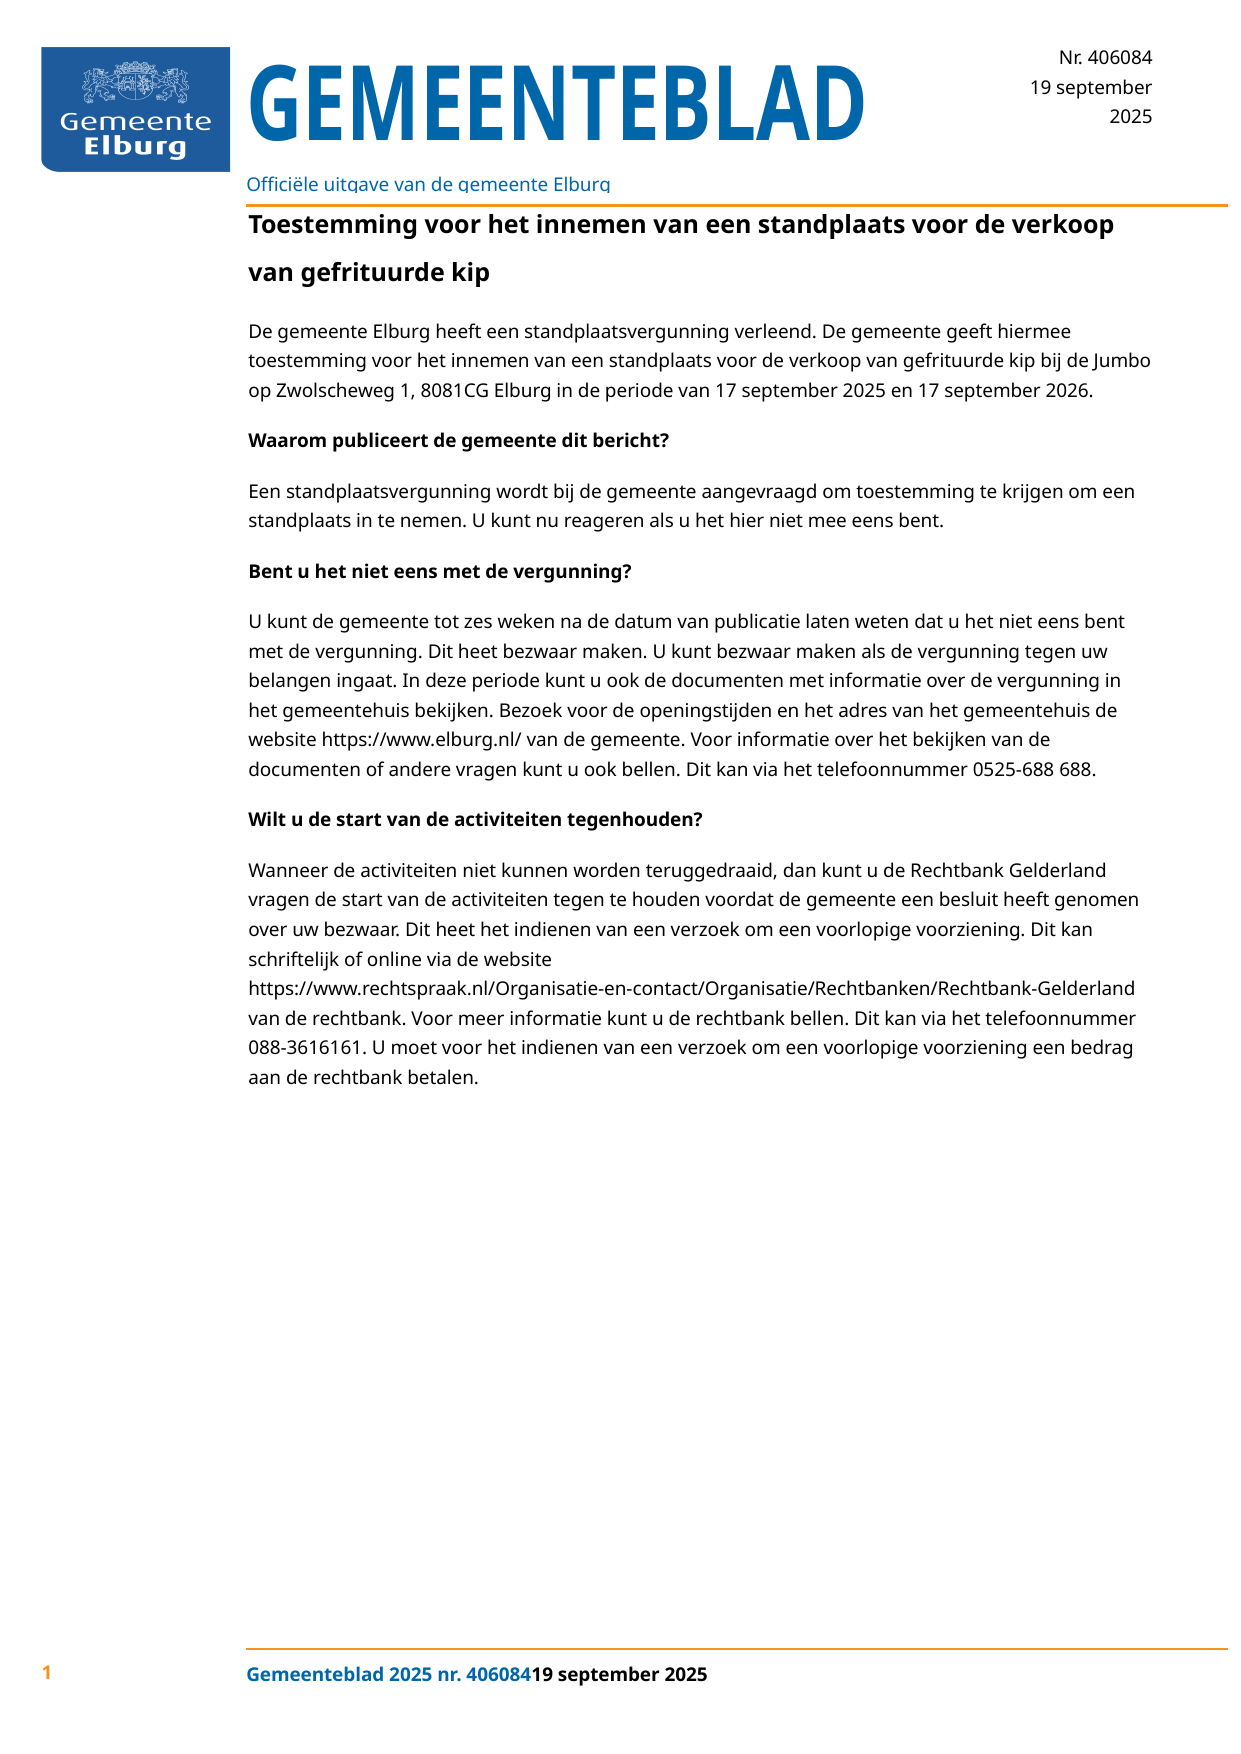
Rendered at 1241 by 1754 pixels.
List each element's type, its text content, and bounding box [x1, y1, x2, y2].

text Wilt u de start van de activiteiten tegenhouden? [248, 807, 1152, 832]
text Toestemming voor het innemen van een standplaats voor de verkoop van gefrituurde kip [248, 207, 1152, 288]
picture [41, 47, 231, 172]
text Een standplaatsvergunning wordt bij de gemeente aangevraagd om toestemming te krijgen om een standplaats in te nemen. U kunt nu reageren als u het hier niet mee eens bent. [248, 478, 1152, 533]
text Bent u het niet eens met de vergunning? [248, 558, 1152, 584]
text De gemeente Elburg heeft een standplaatsvergunning verleend. De gemeente geeft hiermee toestemming voor het innemen van een standplaats voor de verkoop van gefrituurde kip bij de Jumbo op Zwolscheweg 1, 8081CG Elburg in de periode van 17 september 2025 en 17 september 2026. [248, 318, 1152, 403]
text U kunt de gemeente tot zes weken na de datum van publicatie laten weten dat u het niet eens bent met de vergunning. Dit heet bezwaar maken. U kunt bezwaar maken als de vergunning tegen uw belangen ingaat. In deze periode kunt u ook de documenten met informatie over de vergunning in het gemeentehuis bekijken. Bezoek voor de openingstijden en het adres van het gemeentehuis de website https://www.elburg.nl/ van de gemeente. Voor informatie over het bekijken van de documenten of andere vragen kunt u ook bellen. Dit kan via het telefoonnummer 0525-688 688. [248, 608, 1152, 782]
text Wanneer de activiteiten niet kunnen worden teruggedraaid, dan kunt u de Rechtbank Gelderland vragen de start van de activiteiten tegen te houden voordat de gemeente een besluit heeft genomen over uw bezwaar. Dit heet het indienen van een verzoek om een voorlopige voorziening. Dit kan schriftelijk of online via de website https://www.rechtspraak.nl/Organisatie-en-contact/Organisatie/Rechtbanken/Rechtbank-Gelderland van de rechtbank. Voor meer informatie kunt u de rechtbank bellen. Dit kan via het telefoonnummer 088-3616161. U moet voor het indienen van een verzoek om een voorlopige voorziening een bedrag aan de rechtbank betalen. [248, 857, 1152, 1090]
text Waarom publiceert de gemeente dit bericht? [248, 427, 1152, 453]
